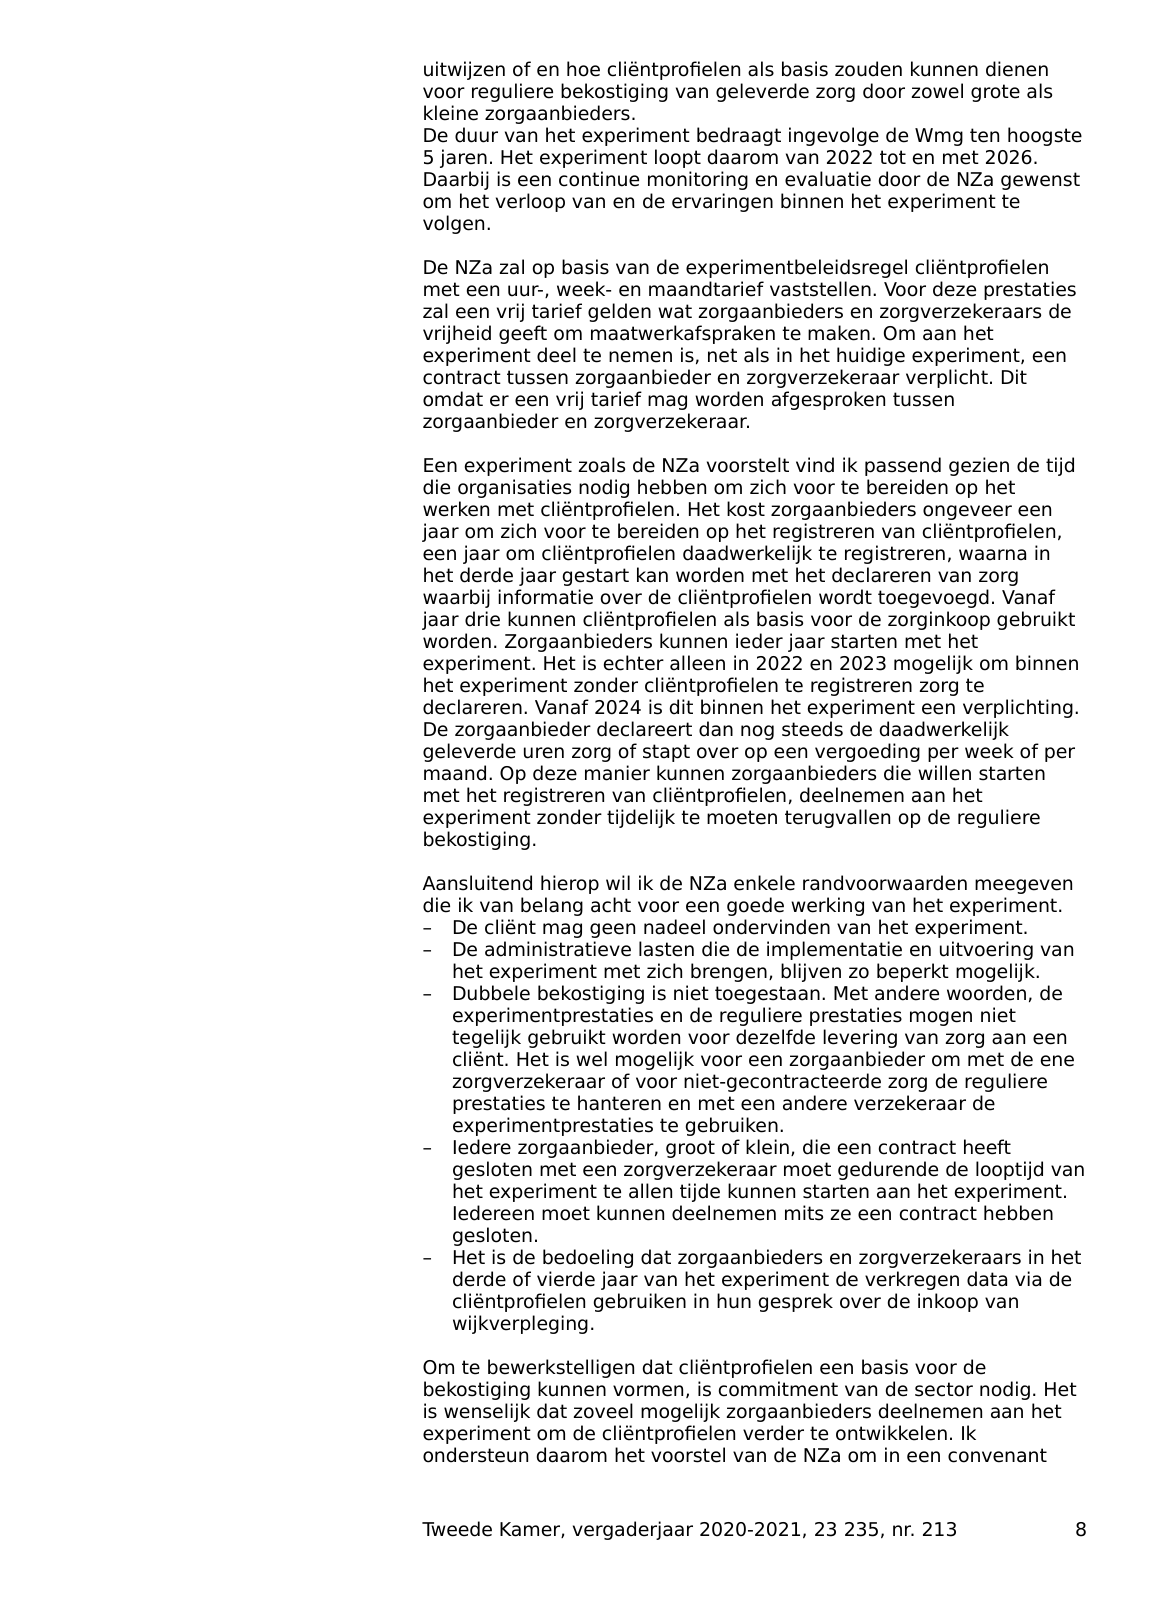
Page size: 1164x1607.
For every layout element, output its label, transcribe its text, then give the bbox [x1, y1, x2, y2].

text De duur van het experiment bedraagt ingevolge de Wmg ten hoogste 5 jaren. Het experiment loopt daarom van 2022 tot en met 2026. Daarbij is een continue monitoring en evaluatie door de NZa gewenst om het verloop van en de ervaringen binnen het experiment te volgen. [422, 125, 1087, 235]
text Aansluitend hierop wil ik de NZa enkele randvoorwaarden meegeven die ik van belang acht voor een goede werking van het experiment. [422, 873, 1087, 917]
text De NZa zal op basis van de experimentbeleidsregel cliëntprofielen met een uur-, week- en maandtarief vaststellen. Voor deze prestaties zal een vrij tarief gelden wat zorgaanbieders en zorgverzekeraars de vrijheid geeft om maatwerkafspraken te maken. Om aan het experiment deel te nemen is, net als in het huidige experiment, een contract tussen zorgaanbieder en zorgverzekeraar verplicht. Dit omdat er een vrij tarief mag worden afgesproken tussen zorgaanbieder en zorgverzekeraar. [422, 257, 1087, 433]
text Een experiment zoals de NZa voorstelt vind ik passend gezien de tijd die organisaties nodig hebben om zich voor te bereiden op het werken met cliëntprofielen. Het kost zorgaanbieders ongeveer een jaar om zich voor te bereiden op het registreren van cliëntprofielen, een jaar om cliëntprofielen daadwerkelijk te registreren, waarna in het derde jaar gestart kan worden met het declareren van zorg waarbij informatie over de cliëntprofielen wordt toegevoegd. Vanaf jaar drie kunnen cliëntprofielen als basis voor de zorginkoop gebruikt worden. Zorgaanbieders kunnen ieder jaar starten met het experiment. Het is echter alleen in 2022 en 2023 mogelijk om binnen het experiment zonder cliëntprofielen te registreren zorg te declareren. Vanaf 2024 is dit binnen het experiment een verplichting. De zorgaanbieder declareert dan nog steeds de daadwerkelijk geleverde uren zorg of stapt over op een vergoeding per week of per maand. Op deze manier kunnen zorgaanbieders die willen starten met het registreren van cliëntprofielen, deelnemen aan het experiment zonder tijdelijk te moeten terugvallen op de reguliere bekostiging. [422, 455, 1087, 851]
text – De administratieve lasten die de implementatie en uitvoering van het experiment met zich brengen, blijven zo beperkt mogelijk. [422, 939, 1087, 983]
text – De cliënt mag geen nadeel ondervinden van het experiment. [422, 917, 1087, 939]
text Om te bewerkstelligen dat cliëntprofielen een basis voor de bekostiging kunnen vormen, is commitment van de sector nodig. Het is wenselijk dat zoveel mogelijk zorgaanbieders deelnemen aan het experiment om de cliëntprofielen verder te ontwikkelen. Ik ondersteun daarom het voorstel van de NZa om in een convenant [422, 1357, 1087, 1467]
text – Iedere zorgaanbieder, groot of klein, die een contract heeft gesloten met een zorgverzekeraar moet gedurende de looptijd van het experiment te allen tijde kunnen starten aan het experiment. Iedereen moet kunnen deelnemen mits ze een contract hebben gesloten. [422, 1137, 1087, 1247]
text – Het is de bedoeling dat zorgaanbieders en zorgverzekeraars in het derde of vierde jaar van het experiment de verkregen data via de cliëntprofielen gebruiken in hun gesprek over de inkoop van wijkverpleging. [422, 1247, 1087, 1334]
text uitwijzen of en hoe cliëntprofielen als basis zouden kunnen dienen voor reguliere bekostiging van geleverde zorg door zowel grote als kleine zorgaanbieders. [422, 59, 1087, 125]
text – Dubbele bekostiging is niet toegestaan. Met andere woorden, de experimentprestaties en de reguliere prestaties mogen niet tegelijk gebruikt worden voor dezelfde levering van zorg aan een cliënt. Het is wel mogelijk voor een zorgaanbieder om met de ene zorgverzekeraar of voor niet-gecontracteerde zorg de reguliere prestaties te hanteren en met een andere verzekeraar de experimentprestaties te gebruiken. [422, 983, 1087, 1137]
